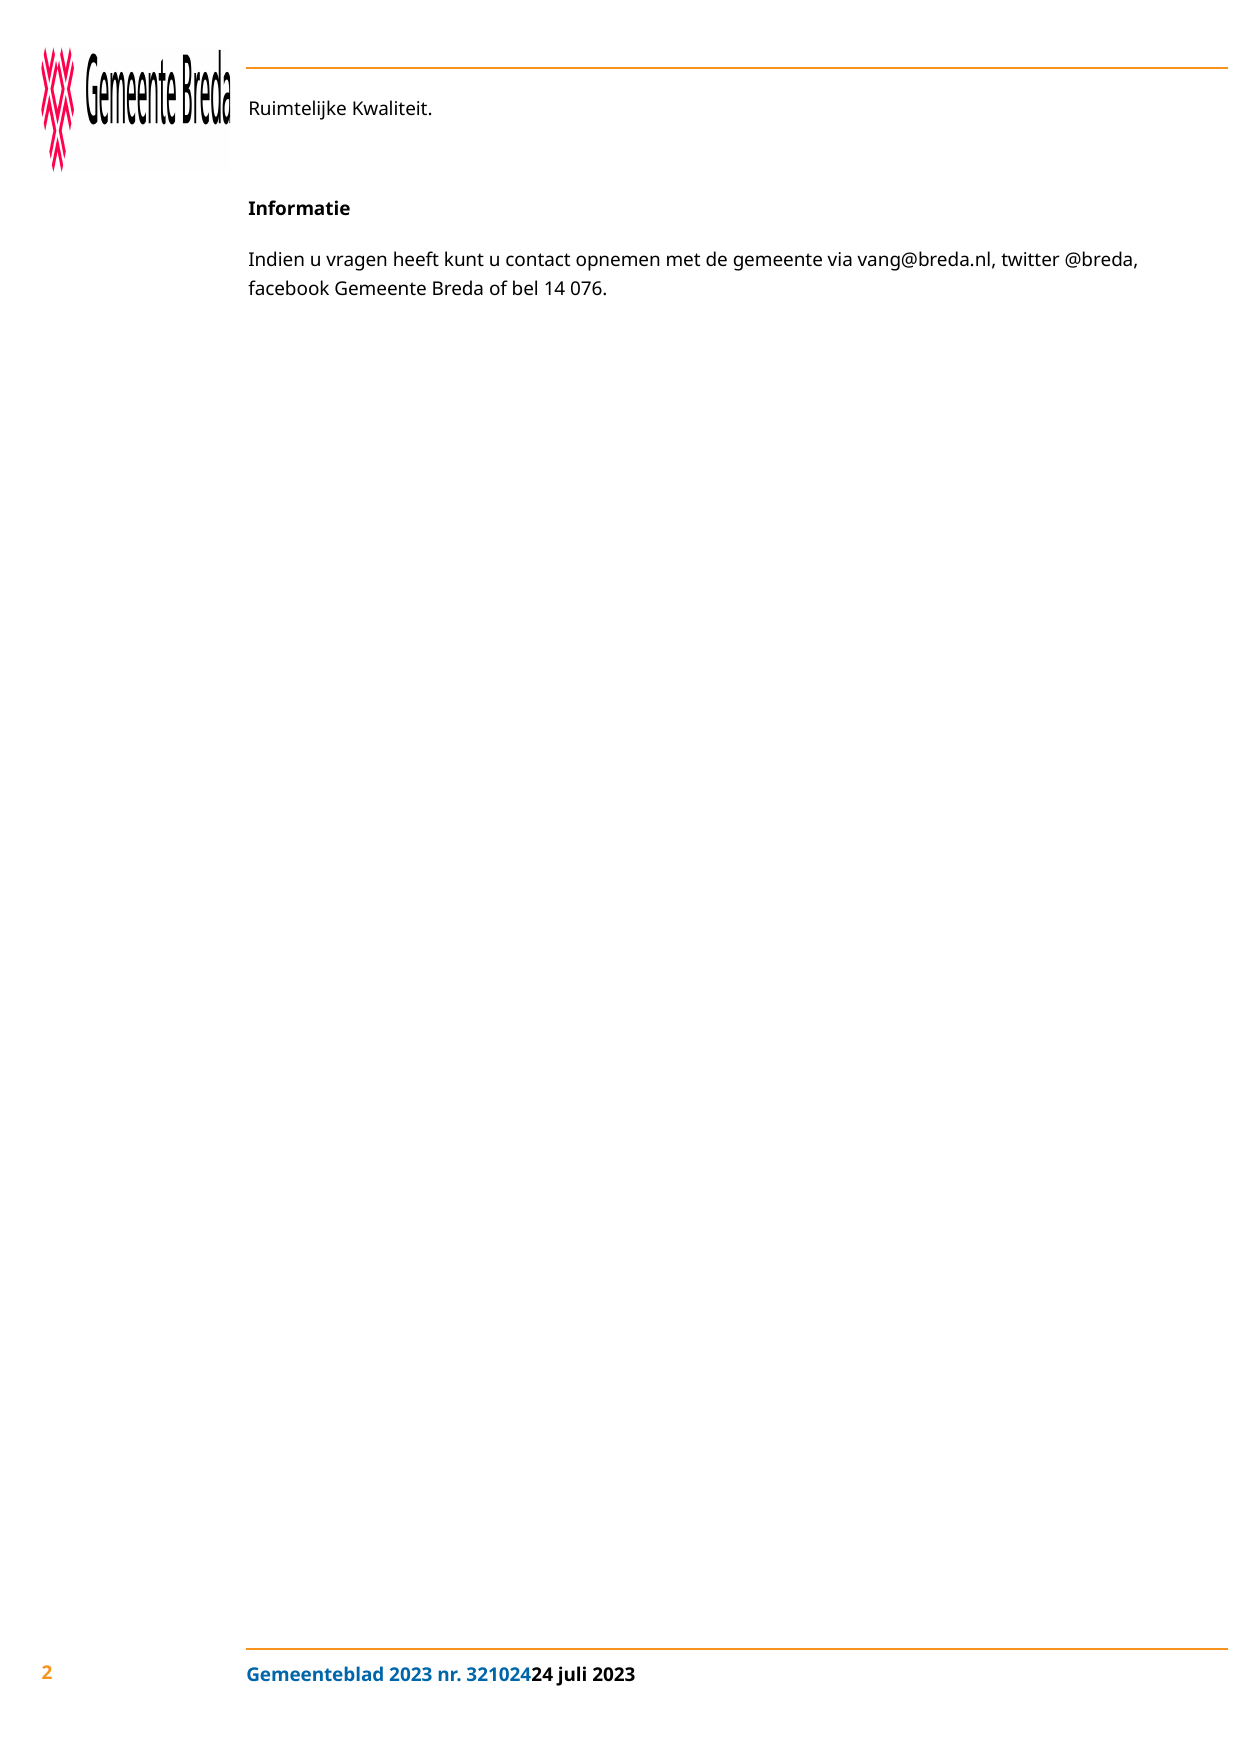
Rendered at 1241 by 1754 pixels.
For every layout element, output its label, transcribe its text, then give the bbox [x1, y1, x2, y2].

text Indien u vragen heeft kunt u contact opnemen met de gemeente via vang@breda.nl, twitter @breda, facebook Gemeente Breda of bel 14 076. [248, 246, 1152, 301]
text Informatie [248, 196, 1152, 221]
text Ruimtelijke Kwaliteit. [248, 95, 1152, 121]
picture [41, 47, 231, 172]
